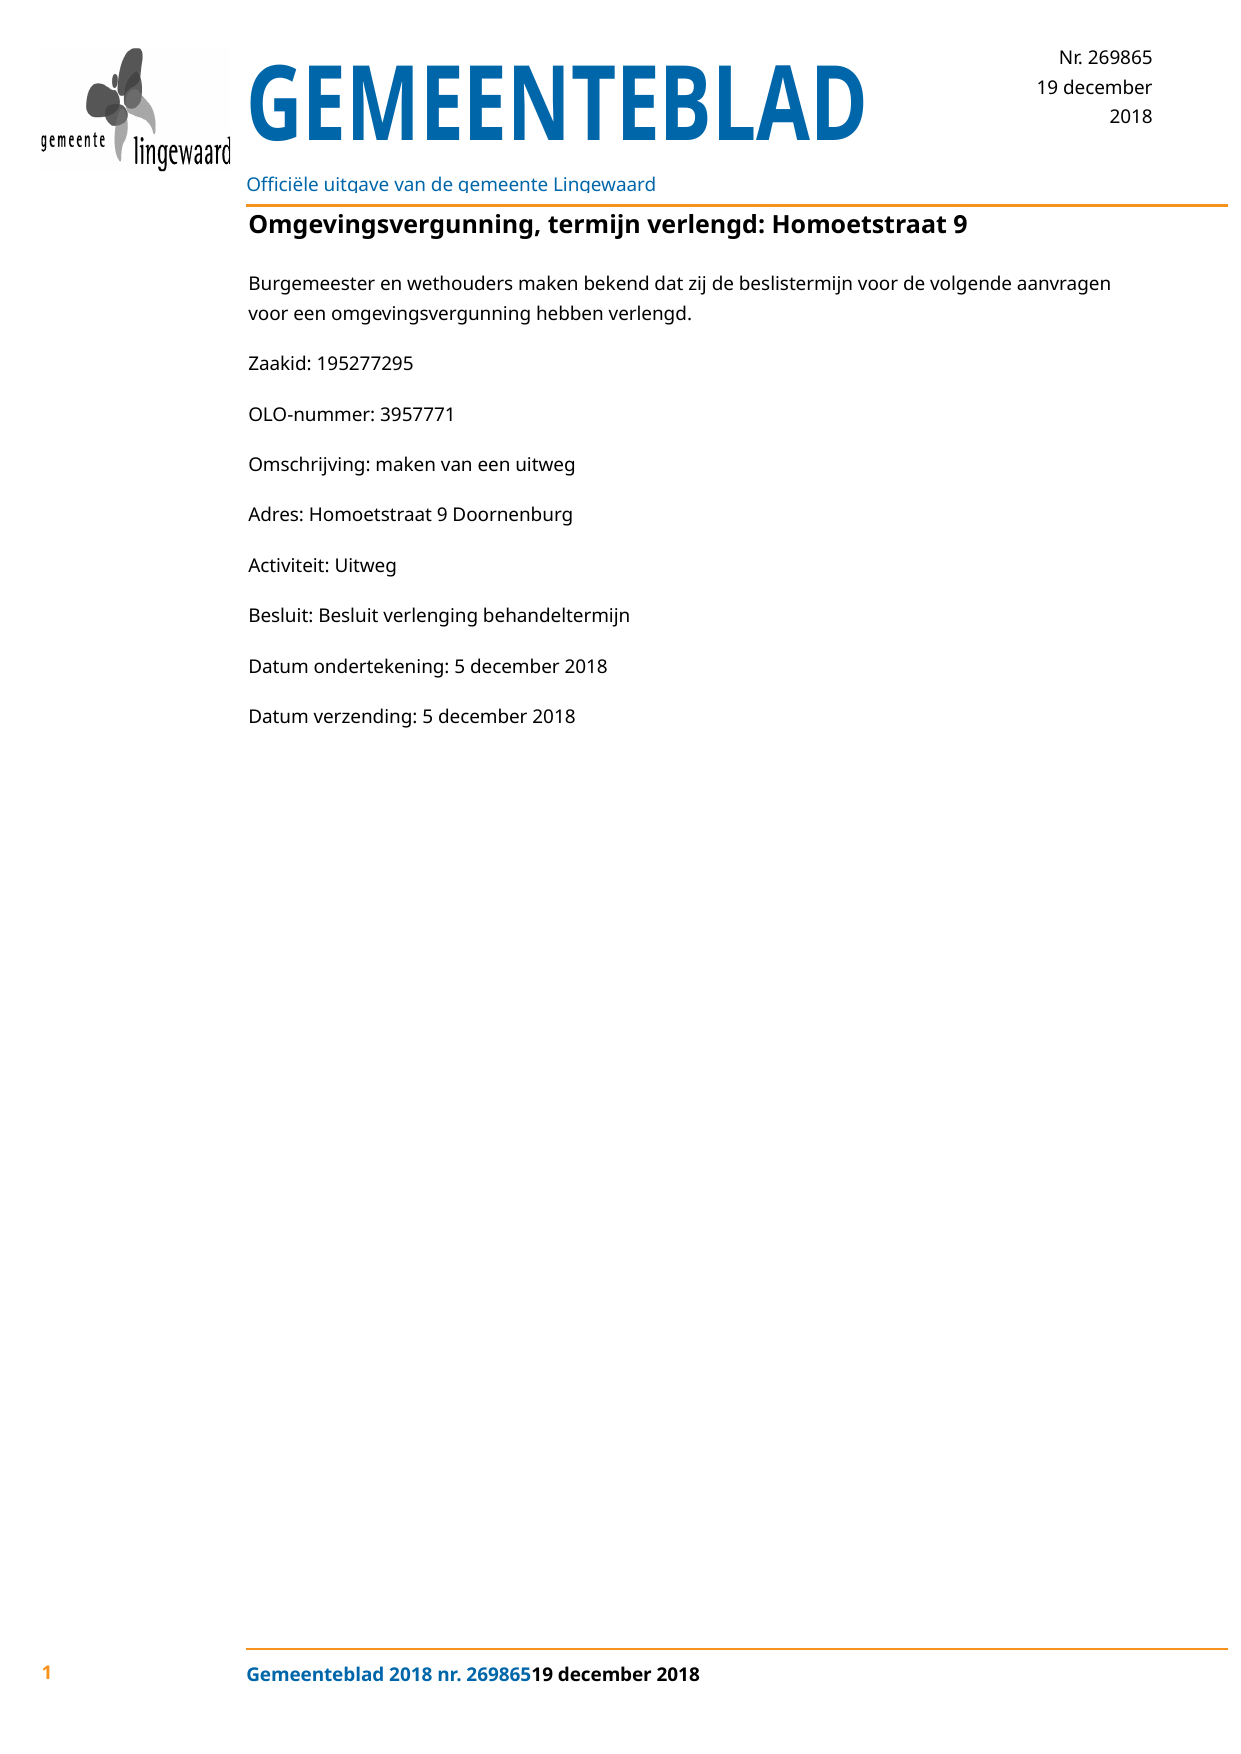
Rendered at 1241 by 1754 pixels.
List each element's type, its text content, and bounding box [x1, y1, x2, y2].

text Activiteit: Uitweg [248, 552, 1152, 578]
picture [41, 47, 231, 172]
text Burgemeester en wethouders maken bekend dat zij de beslistermijn voor de volgende aanvragen voor een omgevingsvergunning hebben verlengd. [248, 270, 1152, 326]
text Zaakid: 195277295 [248, 350, 1152, 376]
text Besluit: Besluit verlenging behandeltermijn [248, 602, 1152, 628]
text Datum ondertekening: 5 december 2018 [248, 653, 1152, 678]
text OLO-nummer: 3957771 [248, 401, 1152, 426]
text Datum verzending: 5 december 2018 [248, 703, 1152, 729]
text Omschrijving: maken van een uitweg [248, 451, 1152, 477]
text Omgevingsvergunning, termijn verlengd: Homoetstraat 9 [248, 207, 1152, 241]
text Adres: Homoetstraat 9 Doornenburg [248, 502, 1152, 527]
